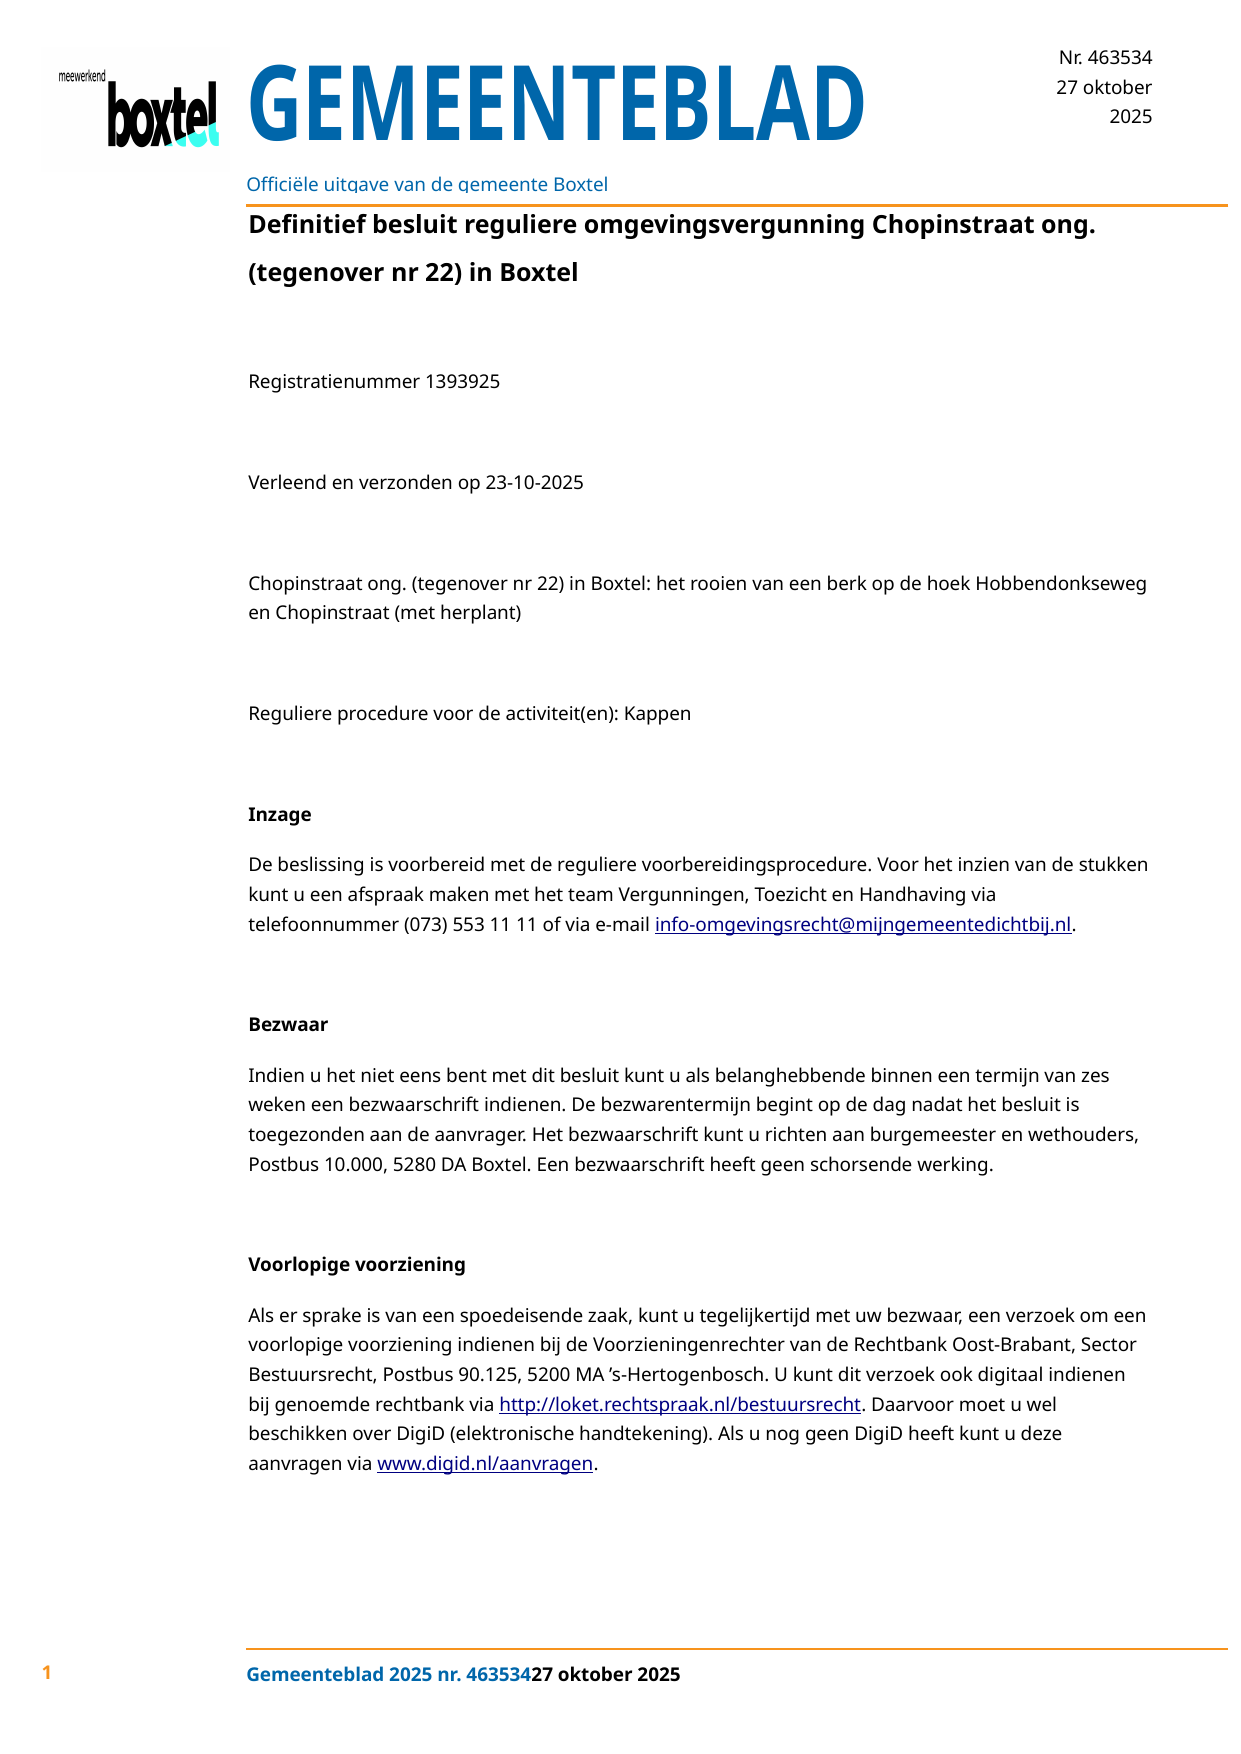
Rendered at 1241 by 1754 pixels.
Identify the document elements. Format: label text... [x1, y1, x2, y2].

text Indien u het niet eens bent met dit besluit kunt u als belanghebbende binnen een termijn van zes weken een bezwaarschrift indienen. De bezwarentermijn begint op de dag nadat het besluit is toegezonden aan de aanvrager. Het bezwaarschrift kunt u richten aan burgemeester en wethouders, Postbus 10.000, 5280 DA Boxtel. Een bezwaarschrift heeft geen schorsende werking. [248, 1062, 1152, 1177]
text Verleend en verzonden op 23-10-2025 [248, 469, 1152, 495]
text Chopinstraat ong. (tegenover nr 22) in Boxtel: het rooien van een berk op de hoek Hobbendonkseweg en Chopinstraat (met herplant) [248, 570, 1152, 625]
text Inzage [248, 801, 1152, 827]
text De beslissing is voorbereid met de reguliere voorbereidingsprocedure. Voor het inzien van de stukken kunt u een afspraak maken met het team Vergunningen, Toezicht en Handhaving via telefoonnummer (073) 553 11 11 of via e-mail info-omgevingsrecht@mijngemeentedichtbij.nl. [248, 852, 1152, 937]
picture [41, 47, 231, 172]
text Reguliere procedure voor de activiteit(en): Kappen [248, 700, 1152, 726]
text Registratienummer 1393925 [248, 368, 1152, 394]
text Bezwaar [248, 1012, 1152, 1037]
text Definitief besluit reguliere omgevingsvergunning Chopinstraat ong. (tegenover nr 22) in Boxtel [248, 207, 1152, 288]
text Voorlopige voorziening [248, 1252, 1152, 1277]
text Als er sprake is van een spoedeisende zaak, kunt u tegelijkertijd met uw bezwaar, een verzoek om een voorlopige voorziening indienen bij de Voorzieningenrechter van de Rechtbank Oost-Brabant, Sector Bestuursrecht, Postbus 90.125, 5200 MA ’s-Hertogenbosch. U kunt dit verzoek ook digitaal indienen bij genoemde rechtbank via http://loket.rechtspraak.nl/bestuursrecht. Daarvoor moet u wel beschikken over DigiD (elektronische handtekening). Als u nog geen DigiD heeft kunt u deze aanvragen via www.digid.nl/aanvragen. [248, 1302, 1152, 1476]
